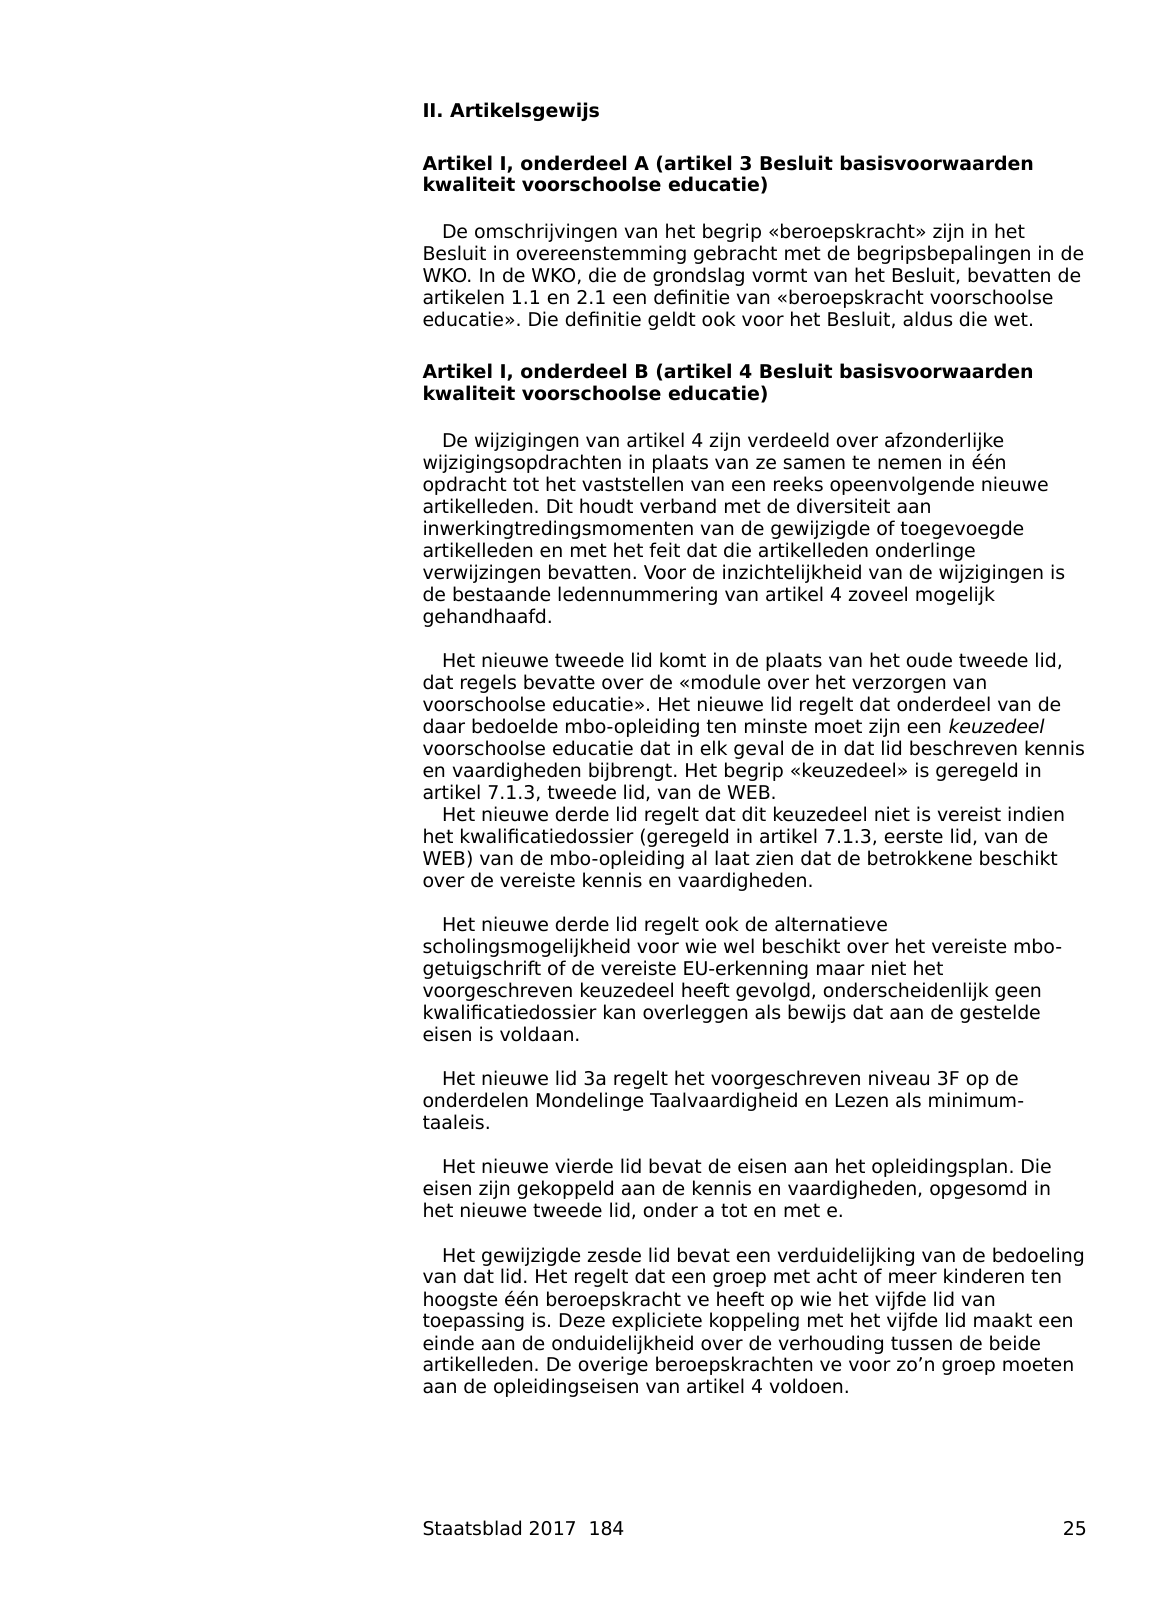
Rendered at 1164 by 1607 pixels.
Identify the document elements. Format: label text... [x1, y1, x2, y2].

text Het nieuwe derde lid regelt ook de alternatieve scholingsmogelijkheid voor wie wel beschikt over het vereiste mbo-getuigschrift of de vereiste EU-erkenning maar niet het voorgeschreven keuzedeel heeft gevolgd, onderscheidenlijk geen kwalificatiedossier kan overleggen als bewijs dat aan de gestelde eisen is voldaan. [422, 914, 1087, 1046]
subtitle II. Artikelsgewijs [422, 100, 1087, 122]
text Het nieuwe derde lid regelt dat dit keuzedeel niet is vereist indien het kwalificatiedossier (geregeld in artikel 7.1.3, eerste lid, van de WEB) van de mbo-opleiding al laat zien dat de betrokkene beschikt over de vereiste kennis en vaardigheden. [422, 804, 1087, 892]
subtitle Artikel I, onderdeel B (artikel 4 Besluit basisvoorwaarden kwaliteit voorschoolse educatie) [422, 361, 1087, 405]
text Het gewijzigde zesde lid bevat een verduidelijking van de bedoeling van dat lid. Het regelt dat een groep met acht of meer kinderen ten hoogste één beroepskracht ve heeft op wie het vijfde lid van toepassing is. Deze expliciete koppeling met het vijfde lid maakt een einde aan de onduidelijkheid over de verhouding tussen de beide artikelleden. De overige beroepskrachten ve voor zo’n groep moeten aan de opleidingseisen van artikel 4 voldoen. [422, 1244, 1087, 1398]
text De omschrijvingen van het begrip «beroepskracht» zijn in het Besluit in overeenstemming gebracht met de begripsbepalingen in de WKO. In de WKO, die de grondslag vormt van het Besluit, bevatten de artikelen 1.1 en 2.1 een definitie van «beroepskracht voorschoolse educatie». Die definitie geldt ook voor het Besluit, aldus die wet. [422, 221, 1087, 331]
text Het nieuwe lid 3a regelt het voorgeschreven niveau 3F op de onderdelen Mondelinge Taalvaardigheid en Lezen als minimum-taaleis. [422, 1068, 1087, 1134]
text Het nieuwe tweede lid komt in de plaats van het oude tweede lid, dat regels bevatte over de «module over het verzorgen van voorschoolse educatie». Het nieuwe lid regelt dat onderdeel van de daar bedoelde mbo-opleiding ten minste moet zijn een keuzedeel voorschoolse educatie dat in elk geval de in dat lid beschreven kennis en vaardigheden bijbrengt. Het begrip «keuzedeel» is geregeld in artikel 7.1.3, tweede lid, van de WEB. [422, 650, 1087, 804]
text Het nieuwe vierde lid bevat de eisen aan het opleidingsplan. Die eisen zijn gekoppeld aan de kennis en vaardigheden, opgesomd in het nieuwe tweede lid, onder a tot en met e. [422, 1156, 1087, 1222]
subtitle Artikel I, onderdeel A (artikel 3 Besluit basisvoorwaarden kwaliteit voorschoolse educatie) [422, 152, 1087, 196]
text De wijzigingen van artikel 4 zijn verdeeld over afzonderlijke wijzigingsopdrachten in plaats van ze samen te nemen in één opdracht tot het vaststellen van een reeks opeenvolgende nieuwe artikelleden. Dit houdt verband met de diversiteit aan inwerkingtredingsmomenten van de gewijzigde of toegevoegde artikelleden en met het feit dat die artikelleden onderlinge verwijzingen bevatten. Voor de inzichtelijkheid van de wijzigingen is de bestaande ledennummering van artikel 4 zoveel mogelijk gehandhaafd. [422, 430, 1087, 628]
